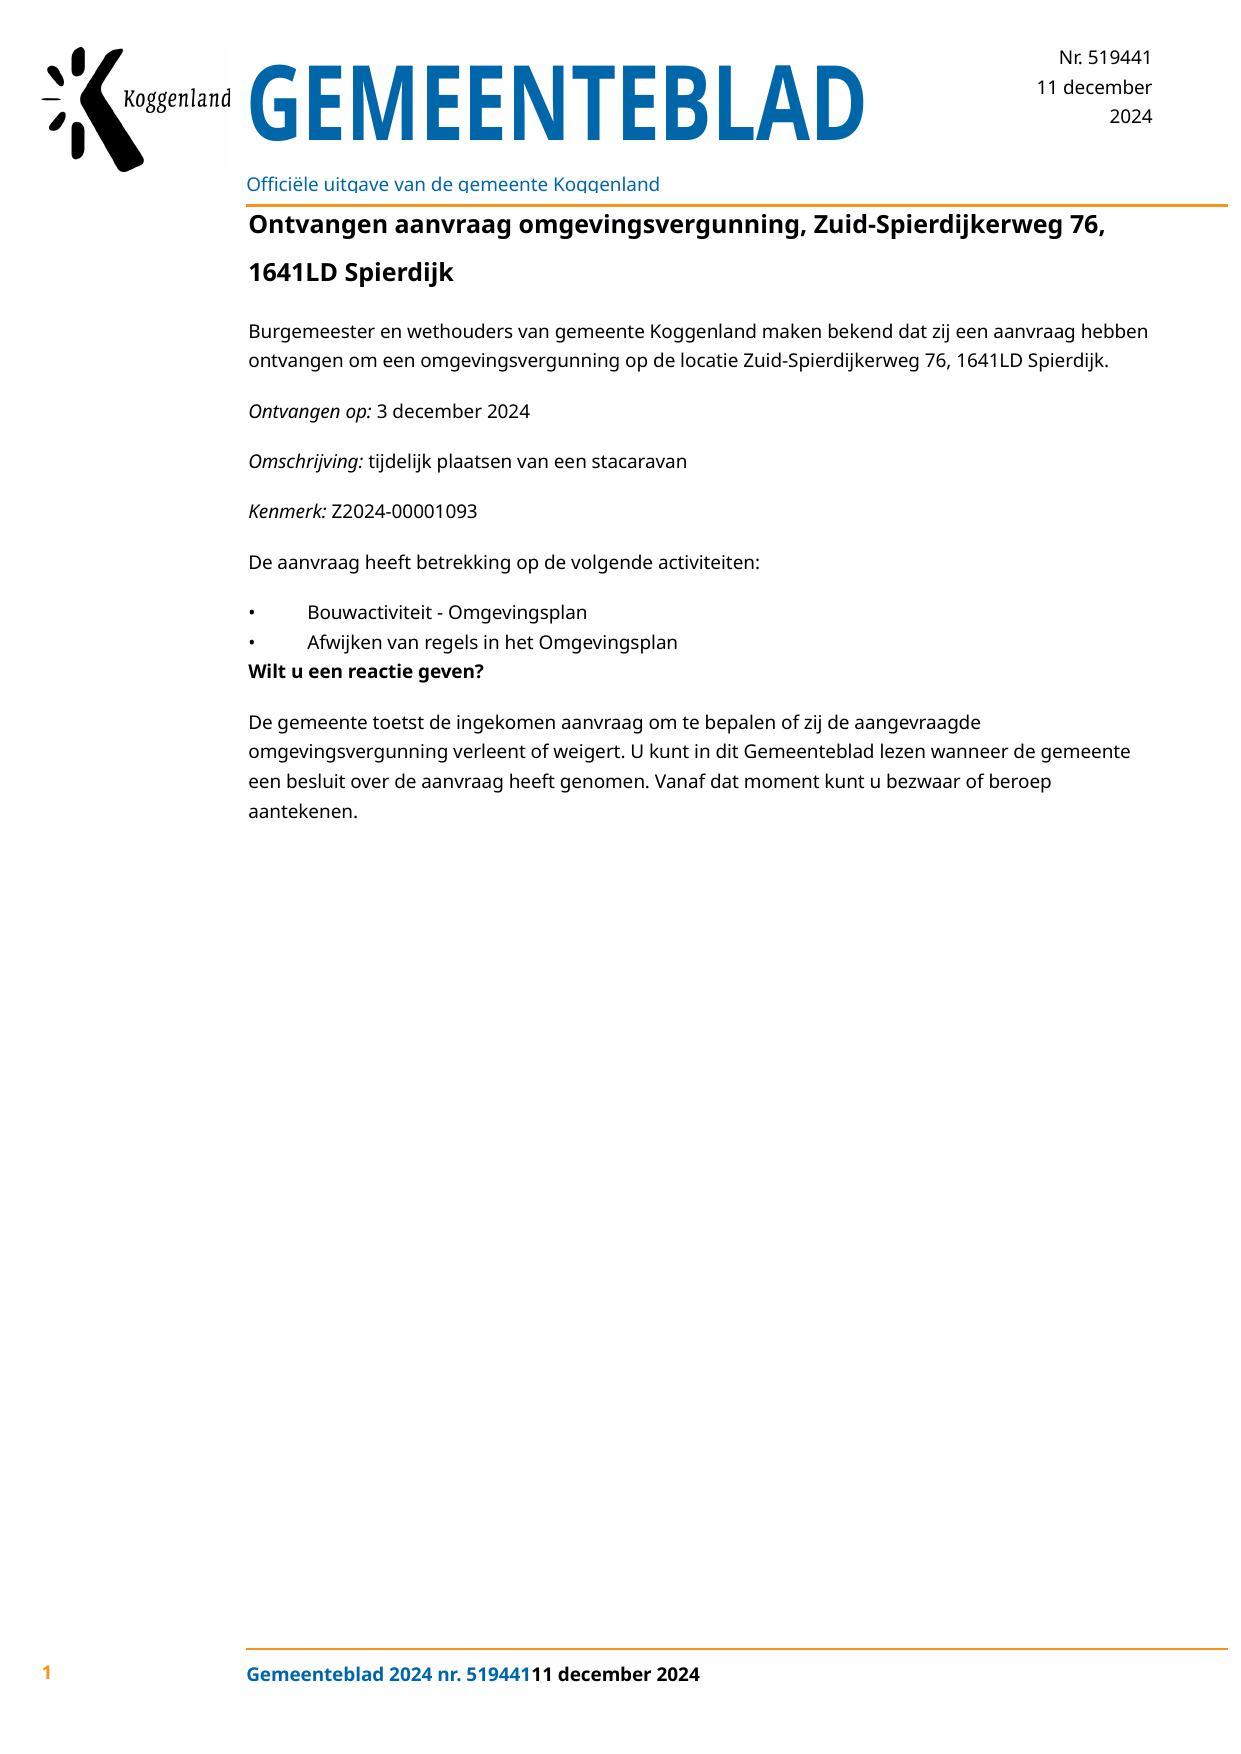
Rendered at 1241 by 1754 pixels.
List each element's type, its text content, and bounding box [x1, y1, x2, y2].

text Ontvangen aanvraag omgevingsvergunning, Zuid-Spierdijkerweg 76, 1641LD Spierdijk [248, 207, 1152, 288]
list Afwijken van regels in het Omgevingsplan [248, 629, 1152, 655]
text Burgemeester en wethouders van gemeente Koggenland maken bekend dat zij een aanvraag hebben ontvangen om een omgevingsvergunning op de locatie Zuid-Spierdijkerweg 76, 1641LD Spierdijk. [248, 318, 1152, 373]
text De aanvraag heeft betrekking op de volgende activiteiten: [248, 549, 1152, 575]
text Wilt u een reactie geven? [248, 659, 1152, 684]
list Bouwactiviteit - Omgevingsplan [248, 599, 1152, 625]
text Kenmerk: Z2024-00001093 [248, 499, 1152, 524]
text Ontvangen op: 3 december 2024 [248, 398, 1152, 424]
text De gemeente toetst de ingekomen aanvraag om te bepalen of zij de aangevraagde omgevingsvergunning verleent of weigert. U kunt in dit Gemeenteblad lezen wanneer de gemeente een besluit over de aanvraag heeft genomen. Vanaf dat moment kunt u bezwaar of beroep aantekenen. [248, 709, 1152, 824]
picture [41, 47, 231, 172]
text Omschrijving: tijdelijk plaatsen van een stacaravan [248, 448, 1152, 474]
